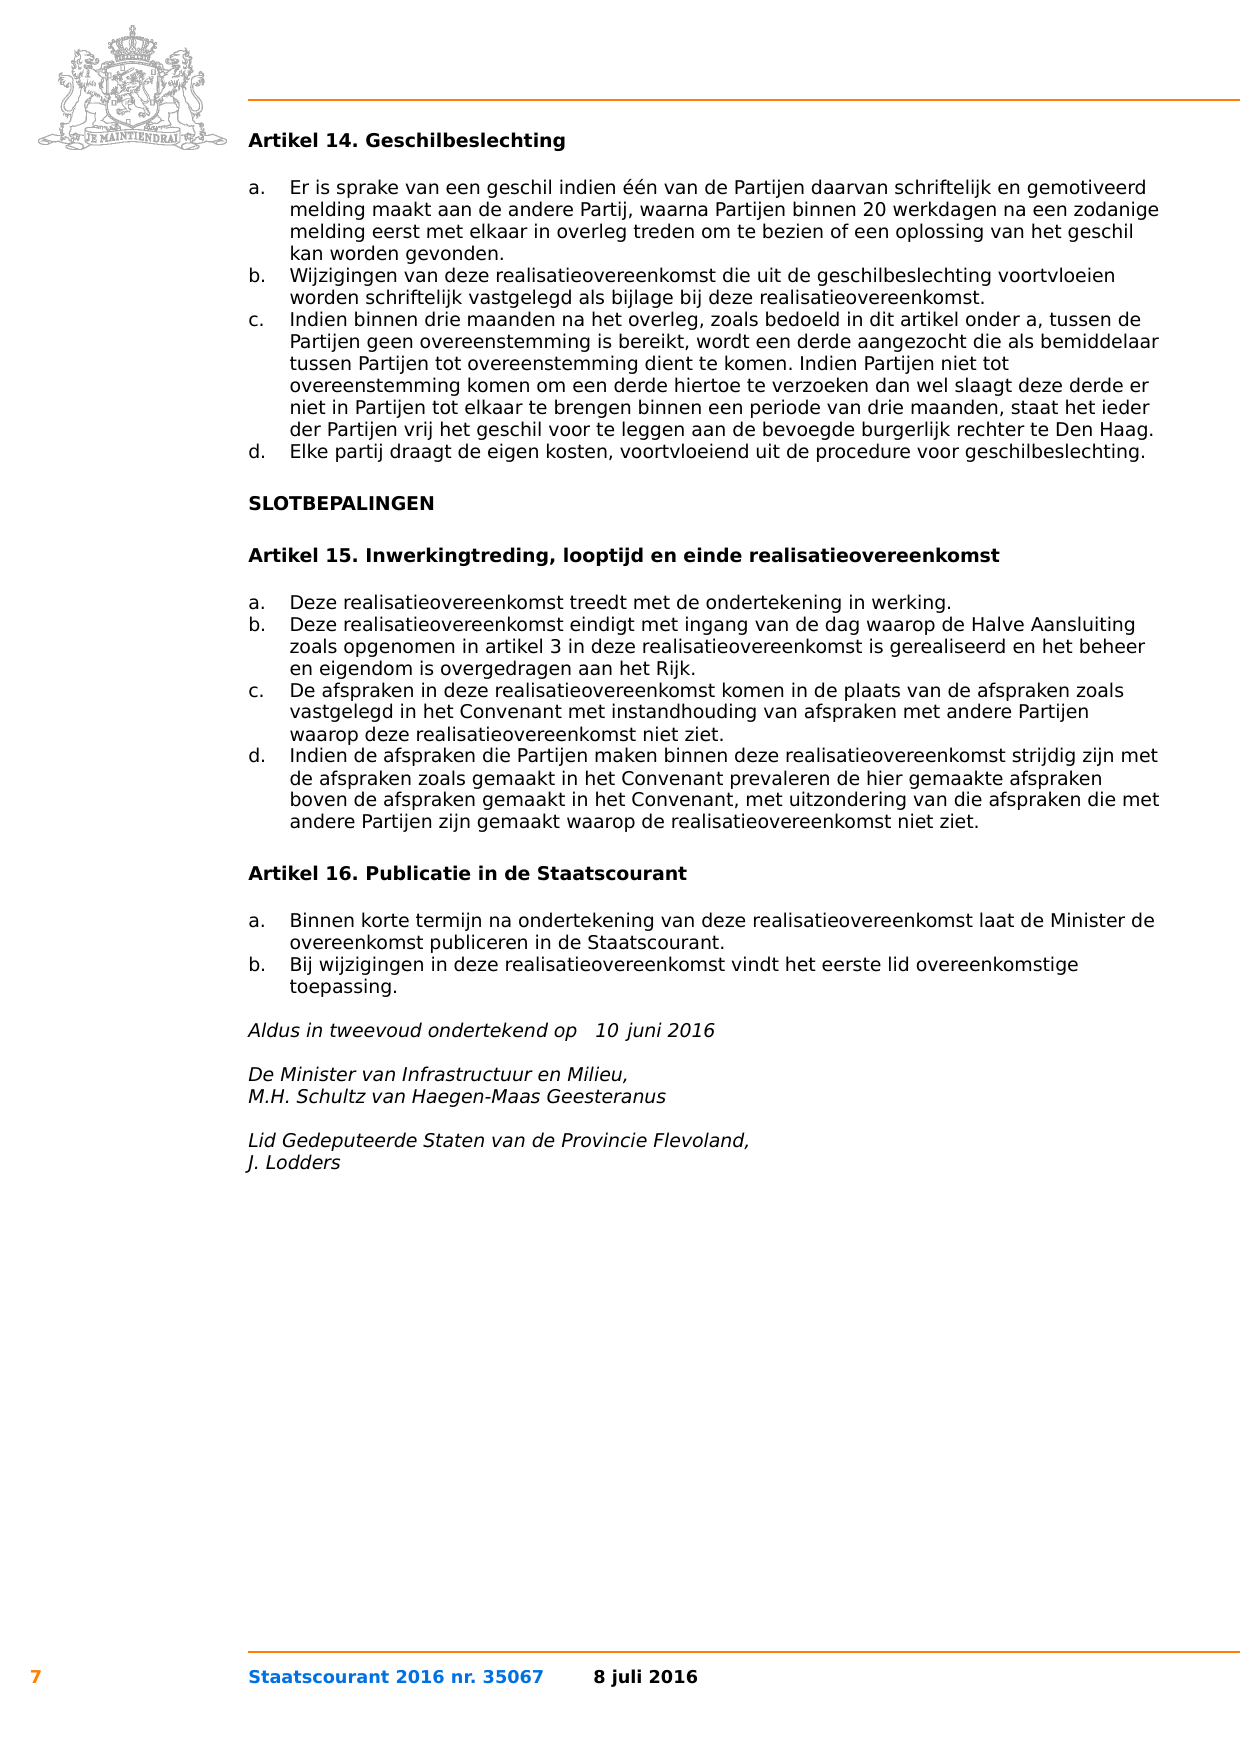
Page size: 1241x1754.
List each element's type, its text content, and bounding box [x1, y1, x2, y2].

text De Minister van Infrastructuur en Milieu, M.H. Schultz van Haegen-Maas Geesteranus [248, 1064, 1163, 1108]
text c. De afspraken in deze realisatieovereenkomst komen in de plaats van de afspraken zoals vastgelegd in het Convenant met instandhouding van afspraken met andere Partijen waarop deze realisatieovereenkomst niet ziet. [248, 679, 1163, 745]
text Aldus in tweevoud ondertekend op 10 juni 2016 [248, 1020, 1163, 1042]
text b. Wijzigingen van deze realisatieovereenkomst die uit de geschilbeslechting voortvloeien worden schriftelijk vastgelegd als bijlage bij deze realisatieovereenkomst. [248, 265, 1163, 309]
subtitle Artikel 16. Publicatie in de Staatscourant [248, 863, 1163, 885]
text a. Deze realisatieovereenkomst treedt met de ondertekening in werking. [248, 592, 1163, 613]
subtitle Artikel 15. Inwerkingtreding, looptijd en einde realisatieovereenkomst [248, 544, 1163, 567]
subtitle SLOTBEPALINGEN [248, 493, 1163, 514]
text Lid Gedeputeerde Staten van de Provincie Flevoland, J. Lodders [248, 1130, 1163, 1174]
text d. Indien de afspraken die Partijen maken binnen deze realisatieovereenkomst strijdig zijn met de afspraken zoals gemaakt in het Convenant prevaleren de hier gemaakte afspraken boven de afspraken gemaakt in het Convenant, met uitzondering van die afspraken die met andere Partijen zijn gemaakt waarop de realisatieovereenkomst niet ziet. [248, 745, 1163, 833]
text b. Deze realisatieovereenkomst eindigt met ingang van de dag waarop de Halve Aansluiting zoals opgenomen in artikel 3 in deze realisatieovereenkomst is gerealiseerd en het beheer en eigendom is overgedragen aan het Rijk. [248, 613, 1163, 679]
subtitle Artikel 14. Geschilbeslechting [248, 130, 1163, 152]
picture [38, 25, 227, 150]
text c. Indien binnen drie maanden na het overleg, zoals bedoeld in dit artikel onder a, tussen de Partijen geen overeenstemming is bereikt, wordt een derde aangezocht die als bemiddelaar tussen Partijen tot overeenstemming dient te komen. Indien Partijen niet tot overeenstemming komen om een derde hiertoe te verzoeken dan wel slaagt deze derde er niet in Partijen tot elkaar te brengen binnen een periode van drie maanden, staat het ieder der Partijen vrij het geschil voor te leggen aan de bevoegde burgerlijk rechter te Den Haag. [248, 309, 1163, 441]
text b. Bij wijzigingen in deze realisatieovereenkomst vindt het eerste lid overeenkomstige toepassing. [248, 954, 1163, 998]
text d. Elke partij draagt de eigen kosten, voortvloeiend uit de procedure voor geschilbeslechting. [248, 441, 1163, 463]
text a. Er is sprake van een geschil indien één van de Partijen daarvan schriftelijk en gemotiveerd melding maakt aan de andere Partij, waarna Partijen binnen 20 werkdagen na een zodanige melding eerst met elkaar in overleg treden om te bezien of een oplossing van het geschil kan worden gevonden. [248, 177, 1163, 265]
text a. Binnen korte termijn na ondertekening van deze realisatieovereenkomst laat de Minister de overeenkomst publiceren in de Staatscourant. [248, 910, 1163, 954]
